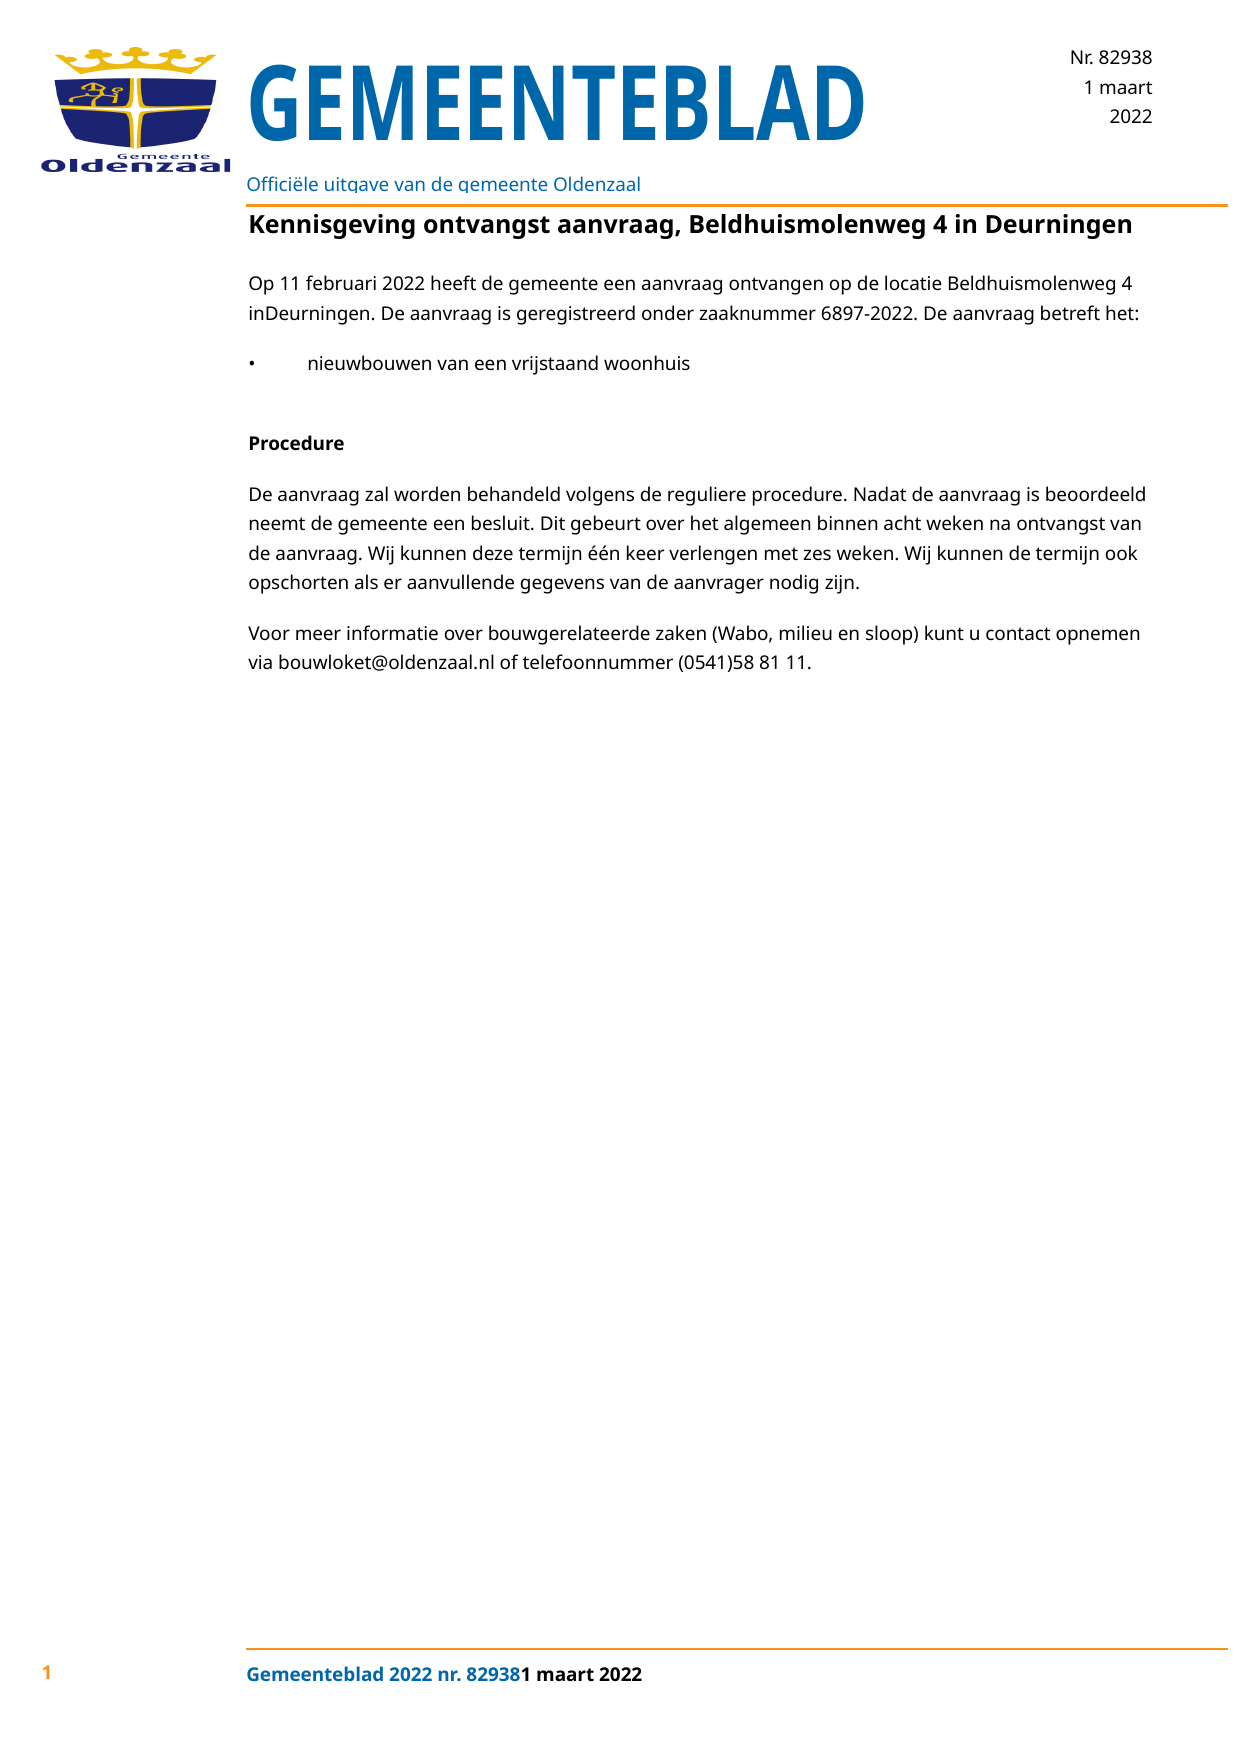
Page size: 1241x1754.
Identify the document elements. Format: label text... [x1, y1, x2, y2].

picture [41, 47, 231, 172]
text Kennisgeving ontvangst aanvraag, Beldhuismolenweg 4 in Deurningen [248, 207, 1152, 241]
list nieuwbouwen van een vrijstaand woonhuis [248, 350, 1152, 376]
text Voor meer informatie over bouwgerelateerde zaken (Wabo, milieu en sloop) kunt u contact opnemen via bouwloket@oldenzaal.nl of telefoonnummer (0541)58 81 11. [248, 620, 1152, 675]
text Procedure [248, 430, 1152, 456]
text De aanvraag zal worden behandeld volgens de reguliere procedure. Nadat de aanvraag is beoordeeld neemt de gemeente een besluit. Dit gebeurt over het algemeen binnen acht weken na ontvangst van de aanvraag. Wij kunnen deze termijn één keer verlengen met zes weken. Wij kunnen de termijn ook opschorten als er aanvullende gegevens van de aanvrager nodig zijn. [248, 481, 1152, 595]
text Op 11 februari 2022 heeft de gemeente een aanvraag ontvangen op de locatie Beldhuismolenweg 4 inDeurningen. De aanvraag is geregistreerd onder zaaknummer 6897-2022. De aanvraag betreft het: [248, 270, 1152, 326]
